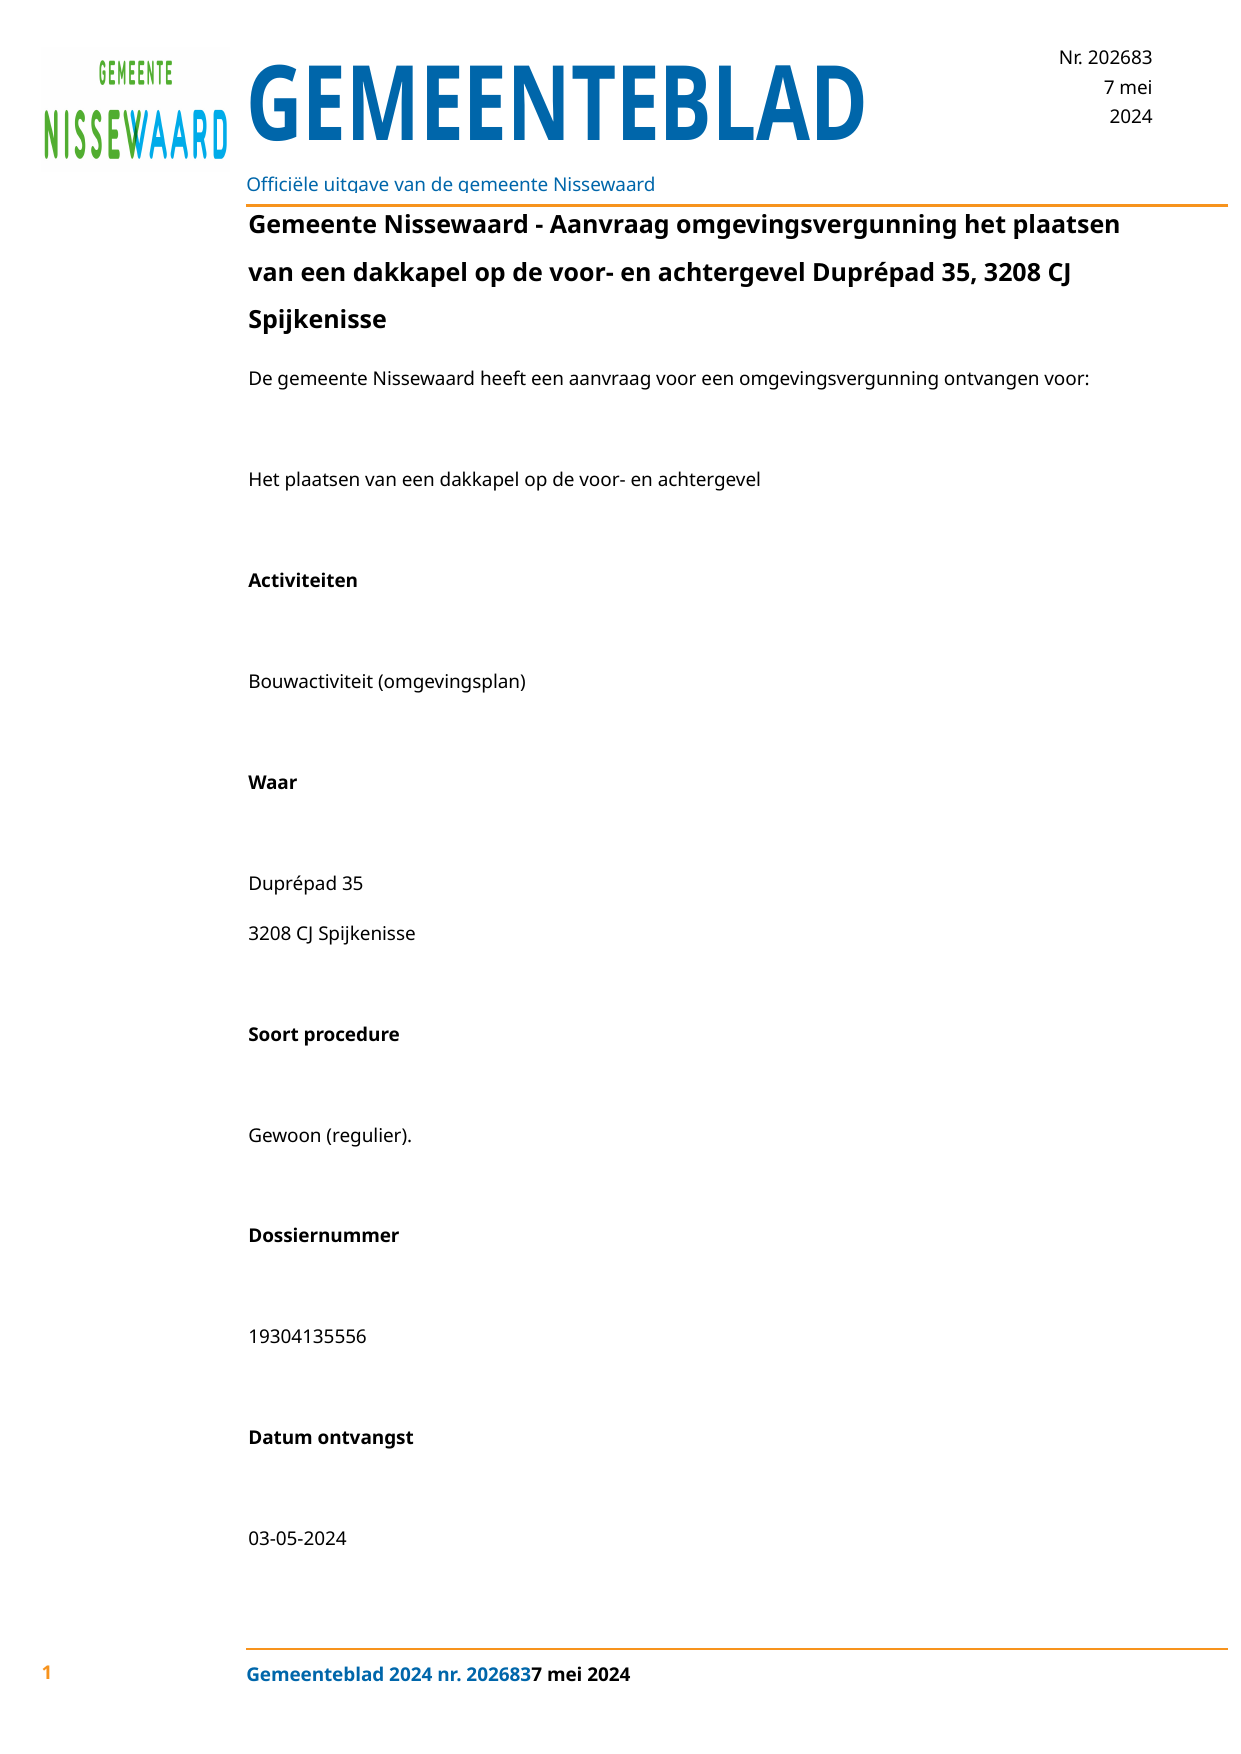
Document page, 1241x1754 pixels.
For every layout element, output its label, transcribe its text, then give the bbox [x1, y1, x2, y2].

text Duprépad 35 [248, 870, 1152, 895]
text Gewoon (regulier). [248, 1122, 1152, 1147]
text Waar [248, 769, 1152, 794]
text Activiteiten [248, 567, 1152, 593]
text De gemeente Nissewaard heeft een aanvraag voor een omgevingsvergunning ontvangen voor: [248, 366, 1152, 391]
text Datum ontvangst [248, 1424, 1152, 1450]
text Dossiernummer [248, 1223, 1152, 1248]
picture [41, 47, 231, 172]
text 3208 CJ Spijkenisse [248, 920, 1152, 946]
text 03-05-2024 [248, 1525, 1152, 1551]
text Het plaatsen van een dakkapel op de voor- en achtergevel [248, 466, 1152, 492]
text Gemeente Nissewaard - Aanvraag omgevingsvergunning het plaatsen van een dakkapel op de voor- en achtergevel Duprépad 35, 3208 CJ Spijkenisse [248, 207, 1152, 336]
text Bouwactiviteit (omgevingsplan) [248, 668, 1152, 694]
text 19304135556 [248, 1323, 1152, 1349]
text Soort procedure [248, 1021, 1152, 1047]
